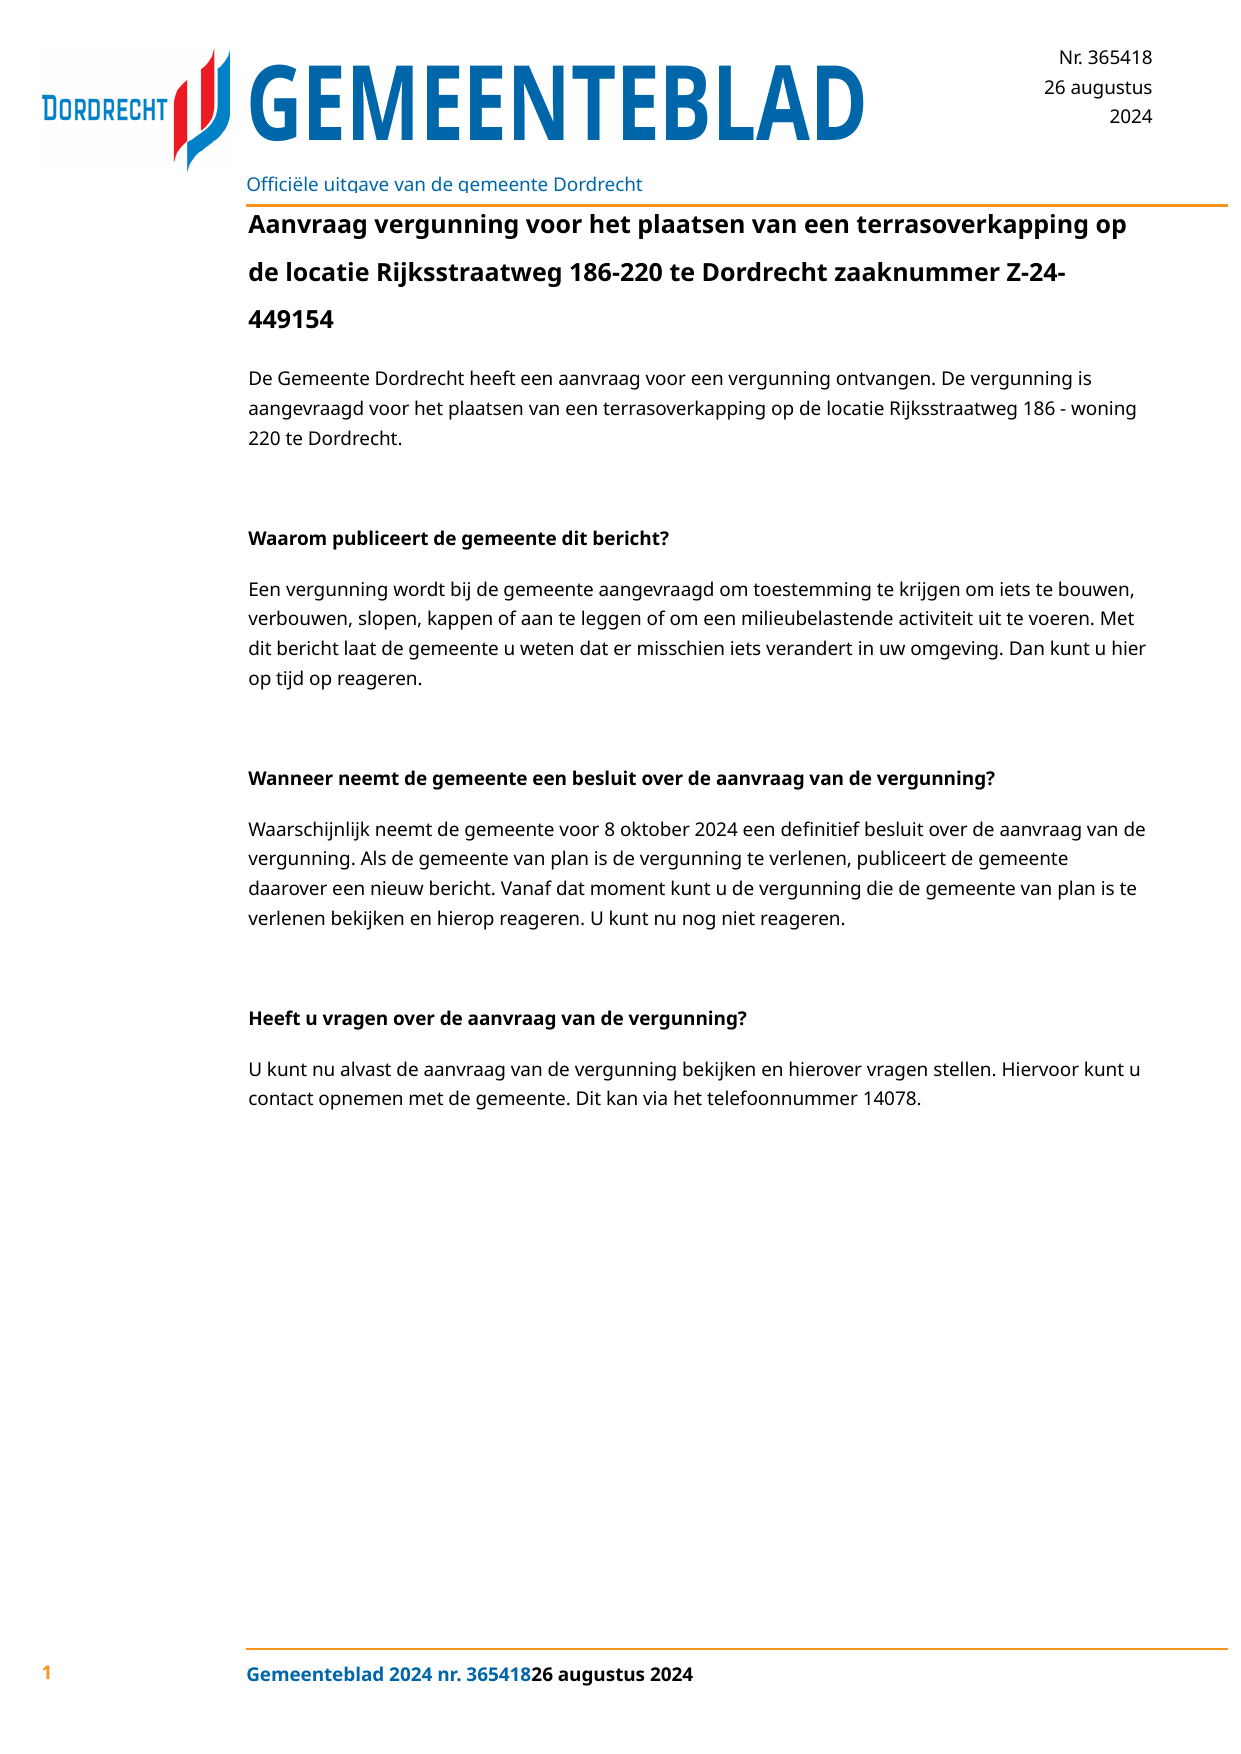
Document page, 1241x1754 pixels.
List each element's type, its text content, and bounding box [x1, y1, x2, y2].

text Waarschijnlijk neemt de gemeente voor 8 oktober 2024 een definitief besluit over de aanvraag van de vergunning. Als de gemeente van plan is de vergunning te verlenen, publiceert de gemeente daarover een nieuw bericht. Vanaf dat moment kunt u de vergunning die de gemeente van plan is te verlenen bekijken en hierop reageren. U kunt nu nog niet reageren. [248, 816, 1152, 930]
text Aanvraag vergunning voor het plaatsen van een terrasoverkapping op de locatie Rijksstraatweg 186-220 te Dordrecht zaaknummer Z-24-449154 [248, 207, 1152, 336]
text U kunt nu alvast de aanvraag van de vergunning bekijken en hierover vragen stellen. Hiervoor kunt u contact opnemen met de gemeente. Dit kan via het telefoonnummer 14078. [248, 1056, 1152, 1111]
picture [41, 47, 231, 172]
text De Gemeente Dordrecht heeft een aanvraag voor een vergunning ontvangen. De vergunning is aangevraagd voor het plaatsen van een terrasoverkapping op de locatie Rijksstraatweg 186 - woning 220 te Dordrecht. [248, 366, 1152, 450]
text Waarom publiceert de gemeente dit bericht? [248, 526, 1152, 551]
text Heeft u vragen over de aanvraag van de vergunning? [248, 1006, 1152, 1031]
text Een vergunning wordt bij de gemeente aangevraagd om toestemming te krijgen om iets te bouwen, verbouwen, slopen, kappen of aan te leggen of om een milieubelastende activiteit uit te voeren. Met dit bericht laat de gemeente u weten dat er misschien iets verandert in uw omgeving. Dan kunt u hier op tijd op reageren. [248, 576, 1152, 690]
text Wanneer neemt de gemeente een besluit over de aanvraag van de vergunning? [248, 766, 1152, 791]
